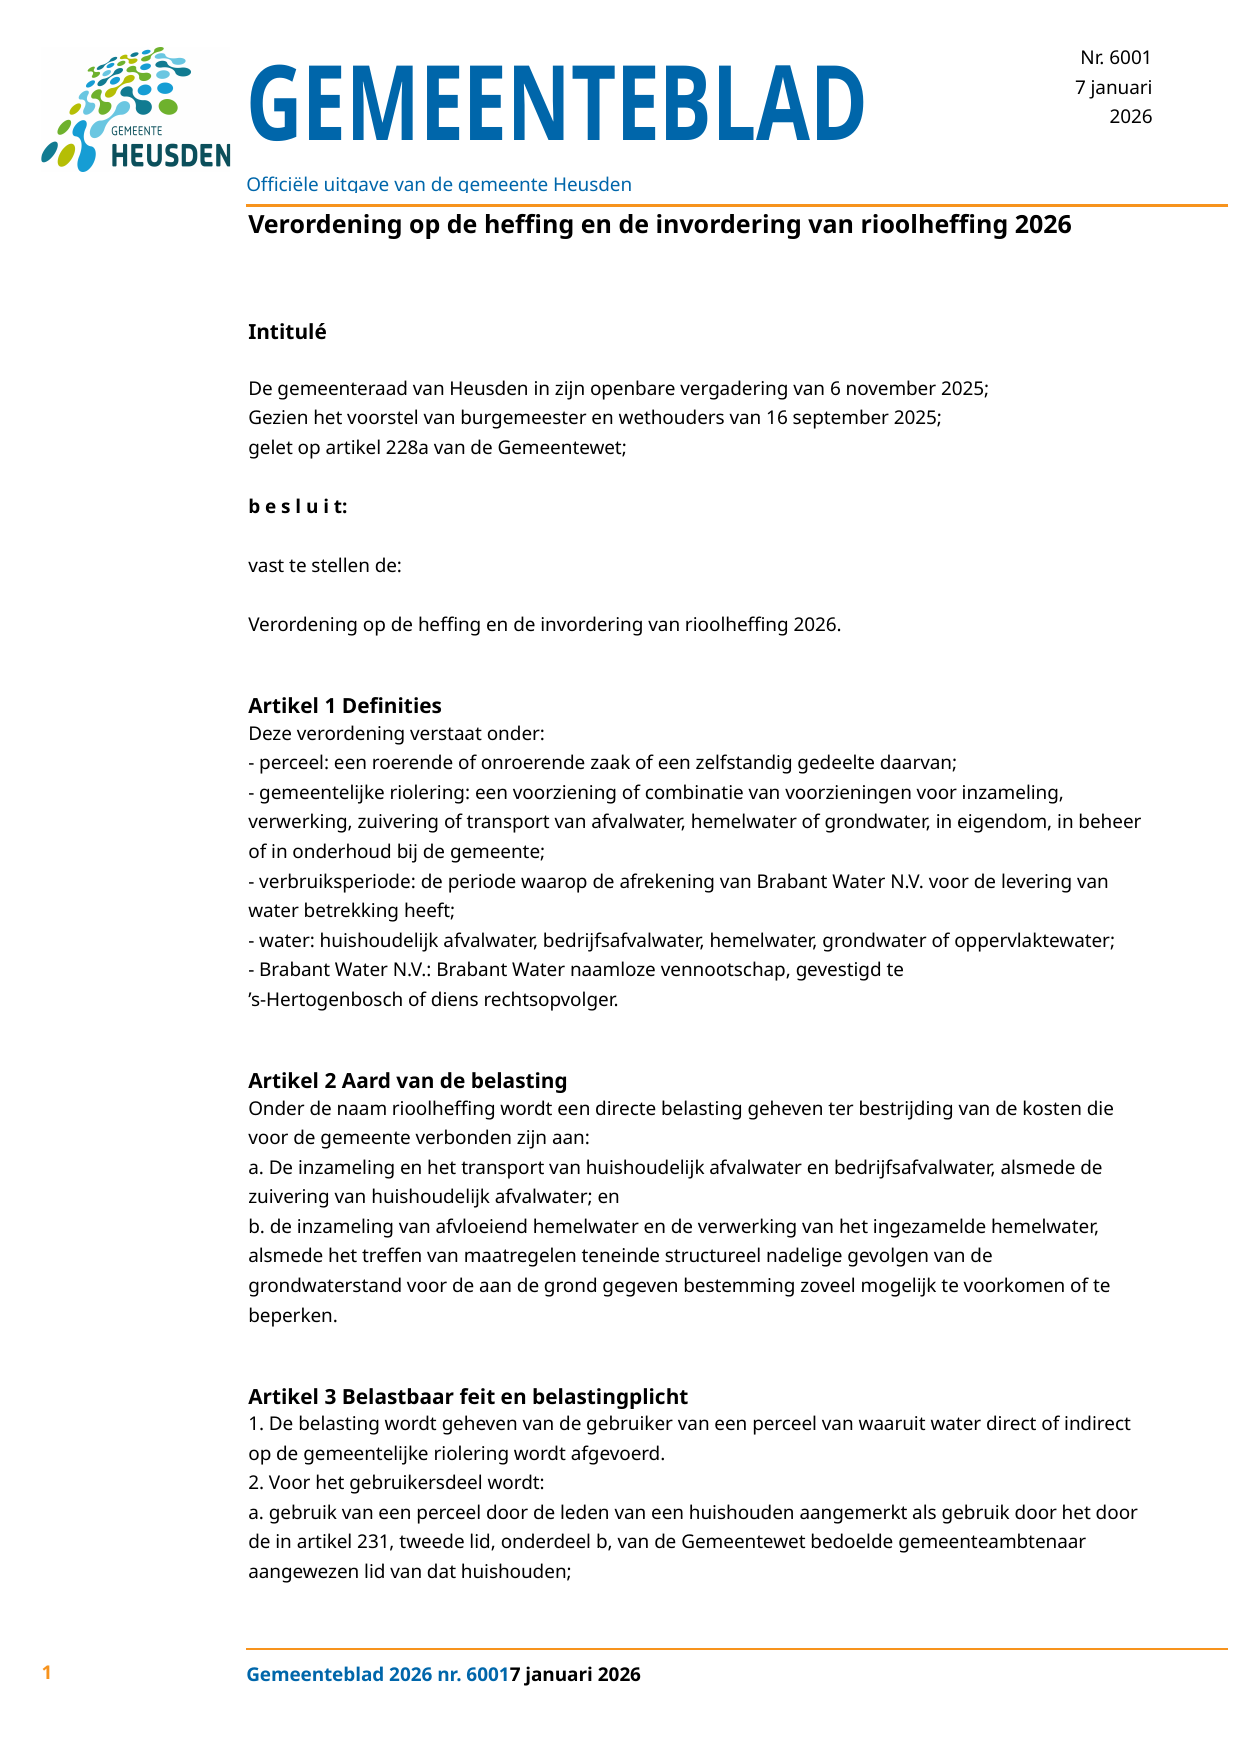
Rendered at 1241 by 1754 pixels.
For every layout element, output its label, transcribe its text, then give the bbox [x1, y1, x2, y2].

text Artikel 1 Definities [248, 692, 1152, 720]
text 1. De belasting wordt geheven van de gebruiker van een perceel van waaruit water direct of indirect op de gemeentelijke riolering wordt afgevoerd. [248, 1410, 1152, 1466]
text De gemeenteraad van Heusden in zijn openbare vergadering van 6 november 2025; [248, 375, 1152, 401]
text Onder de naam rioolheffing wordt een directe belasting geheven ter bestrijding van de kosten die voor de gemeente verbonden zijn aan: [248, 1095, 1152, 1150]
text - perceel: een roerende of onroerende zaak of een zelfstandig gedeelte daarvan; [248, 749, 1152, 775]
text 2. Voor het gebruikersdeel wordt: [248, 1469, 1152, 1495]
text - Brabant Water N.V.: Brabant Water naamloze vennootschap, gevestigd te [248, 957, 1152, 982]
text ’s-Hertogenbosch of diens rechtsopvolger. [248, 986, 1152, 1012]
text gelet op artikel 228a van de Gemeentewet; [248, 434, 1152, 460]
text Artikel 2 Aard van de belasting [248, 1066, 1152, 1095]
text b e s l u i t: [248, 493, 1152, 519]
picture [41, 47, 231, 172]
text a. De inzameling en het transport van huishoudelijk afvalwater en bedrijfsafvalwater, alsmede de zuivering van huishoudelijk afvalwater; en [248, 1154, 1152, 1209]
text vast te stellen de: [248, 552, 1152, 578]
text - verbruiksperiode: de periode waarop de afrekening van Brabant Water N.V. voor de levering van water betrekking heeft; [248, 868, 1152, 923]
text Intitulé [248, 317, 1152, 345]
text - gemeentelijke riolering: een voorziening of combinatie van voorzieningen voor inzameling, verwerking, zuivering of transport van afvalwater, hemelwater of grondwater, in eigendom, in beheer of in onderhoud bij de gemeente; [248, 779, 1152, 864]
text a. gebruik van een perceel door de leden van een huishouden aangemerkt als gebruik door het door de in artikel 231, tweede lid, onderdeel b, van de Gemeentewet bedoelde gemeenteambtenaar aangewezen lid van dat huishouden; [248, 1499, 1152, 1584]
text Verordening op de heffing en de invordering van rioolheffing 2026 [248, 207, 1152, 241]
text Artikel 3 Belastbaar feit en belastingplicht [248, 1382, 1152, 1410]
text b. de inzameling van afvloeiend hemelwater en de verwerking van het ingezamelde hemelwater, alsmede het treffen van maatregelen teneinde structureel nadelige gevolgen van de grondwaterstand voor de aan de grond gegeven bestemming zoveel mogelijk te voorkomen of te beperken. [248, 1213, 1152, 1327]
text Deze verordening verstaat onder: [248, 720, 1152, 746]
text Gezien het voorstel van burgemeester en wethouders van 16 september 2025; [248, 404, 1152, 430]
text Verordening op de heffing en de invordering van rioolheffing 2026. [248, 612, 1152, 637]
text - water: huishoudelijk afvalwater, bedrijfsafvalwater, hemelwater, grondwater of oppervlaktewater; [248, 927, 1152, 953]
